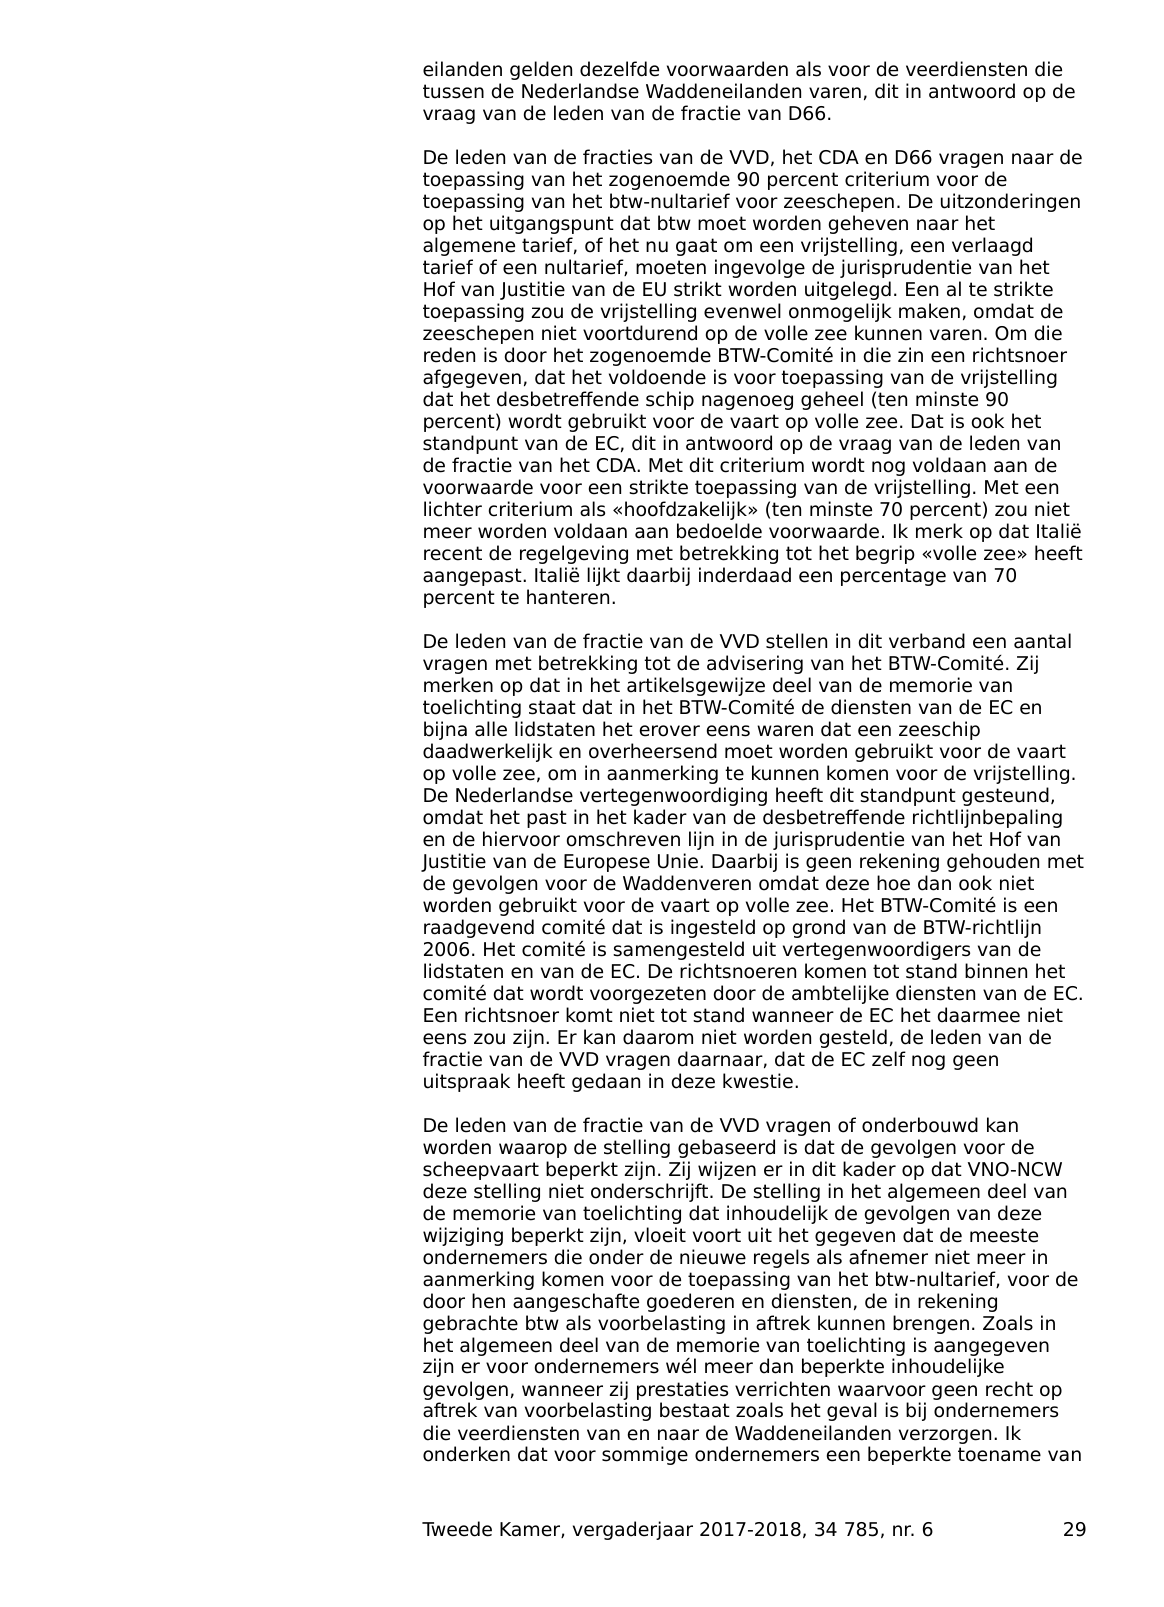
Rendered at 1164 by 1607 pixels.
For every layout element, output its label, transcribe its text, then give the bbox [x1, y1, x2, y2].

text De leden van de fractie van de VVD stellen in dit verband een aantal vragen met betrekking tot de advisering van het BTW-Comité. Zij merken op dat in het artikelsgewijze deel van de memorie van toelichting staat dat in het BTW-Comité de diensten van de EC en bijna alle lidstaten het erover eens waren dat een zeeschip daadwerkelijk en overheersend moet worden gebruikt voor de vaart op volle zee, om in aanmerking te kunnen komen voor de vrijstelling. De Nederlandse vertegenwoordiging heeft dit standpunt gesteund, omdat het past in het kader van de desbetreffende richtlijnbepaling en de hiervoor omschreven lijn in de jurisprudentie van het Hof van Justitie van de Europese Unie. Daarbij is geen rekening gehouden met de gevolgen voor de Waddenveren omdat deze hoe dan ook niet worden gebruikt voor de vaart op volle zee. Het BTW-Comité is een raadgevend comité dat is ingesteld op grond van de BTW-richtlijn 2006. Het comité is samengesteld uit vertegenwoordigers van de lidstaten en van de EC. De richtsnoeren komen tot stand binnen het comité dat wordt voorgezeten door de ambtelijke diensten van de EC. Een richtsnoer komt niet tot stand wanneer de EC het daarmee niet eens zou zijn. Er kan daarom niet worden gesteld, de leden van de fractie van de VVD vragen daarnaar, dat de EC zelf nog geen uitspraak heeft gedaan in deze kwestie. [422, 631, 1087, 1092]
text De leden van de fractie van de VVD vragen of onderbouwd kan worden waarop de stelling gebaseerd is dat de gevolgen voor de scheepvaart beperkt zijn. Zij wijzen er in dit kader op dat VNO-NCW deze stelling niet onderschrijft. De stelling in het algemeen deel van de memorie van toelichting dat inhoudelijk de gevolgen van deze wijziging beperkt zijn, vloeit voort uit het gegeven dat de meeste ondernemers die onder de nieuwe regels als afnemer niet meer in aanmerking komen voor de toepassing van het btw-nultarief, voor de door hen aangeschafte goederen en diensten, de in rekening gebrachte btw als voorbelasting in aftrek kunnen brengen. Zoals in het algemeen deel van de memorie van toelichting is aangegeven zijn er voor ondernemers wél meer dan beperkte inhoudelijke gevolgen, wanneer zij prestaties verrichten waarvoor geen recht op aftrek van voorbelasting bestaat zoals het geval is bij ondernemers die veerdiensten van en naar de Waddeneilanden verzorgen. Ik onderken dat voor sommige ondernemers een beperkte toename van [422, 1115, 1087, 1466]
text De leden van de fracties van de VVD, het CDA en D66 vragen naar de toepassing van het zogenoemde 90 percent criterium voor de toepassing van het btw-nultarief voor zeeschepen. De uitzonderingen op het uitgangspunt dat btw moet worden geheven naar het algemene tarief, of het nu gaat om een vrijstelling, een verlaagd tarief of een nultarief, moeten ingevolge de jurisprudentie van het Hof van Justitie van de EU strikt worden uitgelegd. Een al te strikte toepassing zou de vrijstelling evenwel onmogelijk maken, omdat de zeeschepen niet voortdurend op de volle zee kunnen varen. Om die reden is door het zogenoemde BTW-Comité in die zin een richtsnoer afgegeven, dat het voldoende is voor toepassing van de vrijstelling dat het desbetreffende schip nagenoeg geheel (ten minste 90 percent) wordt gebruikt voor de vaart op volle zee. Dat is ook het standpunt van de EC, dit in antwoord op de vraag van de leden van de fractie van het CDA. Met dit criterium wordt nog voldaan aan de voorwaarde voor een strikte toepassing van de vrijstelling. Met een lichter criterium als «hoofdzakelijk» (ten minste 70 percent) zou niet meer worden voldaan aan bedoelde voorwaarde. Ik merk op dat Italië recent de regelgeving met betrekking tot het begrip «volle zee» heeft aangepast. Italië lijkt daarbij inderdaad een percentage van 70 percent te hanteren. [422, 147, 1087, 609]
text eilanden gelden dezelfde voorwaarden als voor de veerdiensten die tussen de Nederlandse Waddeneilanden varen, dit in antwoord op de vraag van de leden van de fractie van D66. [422, 59, 1087, 125]
